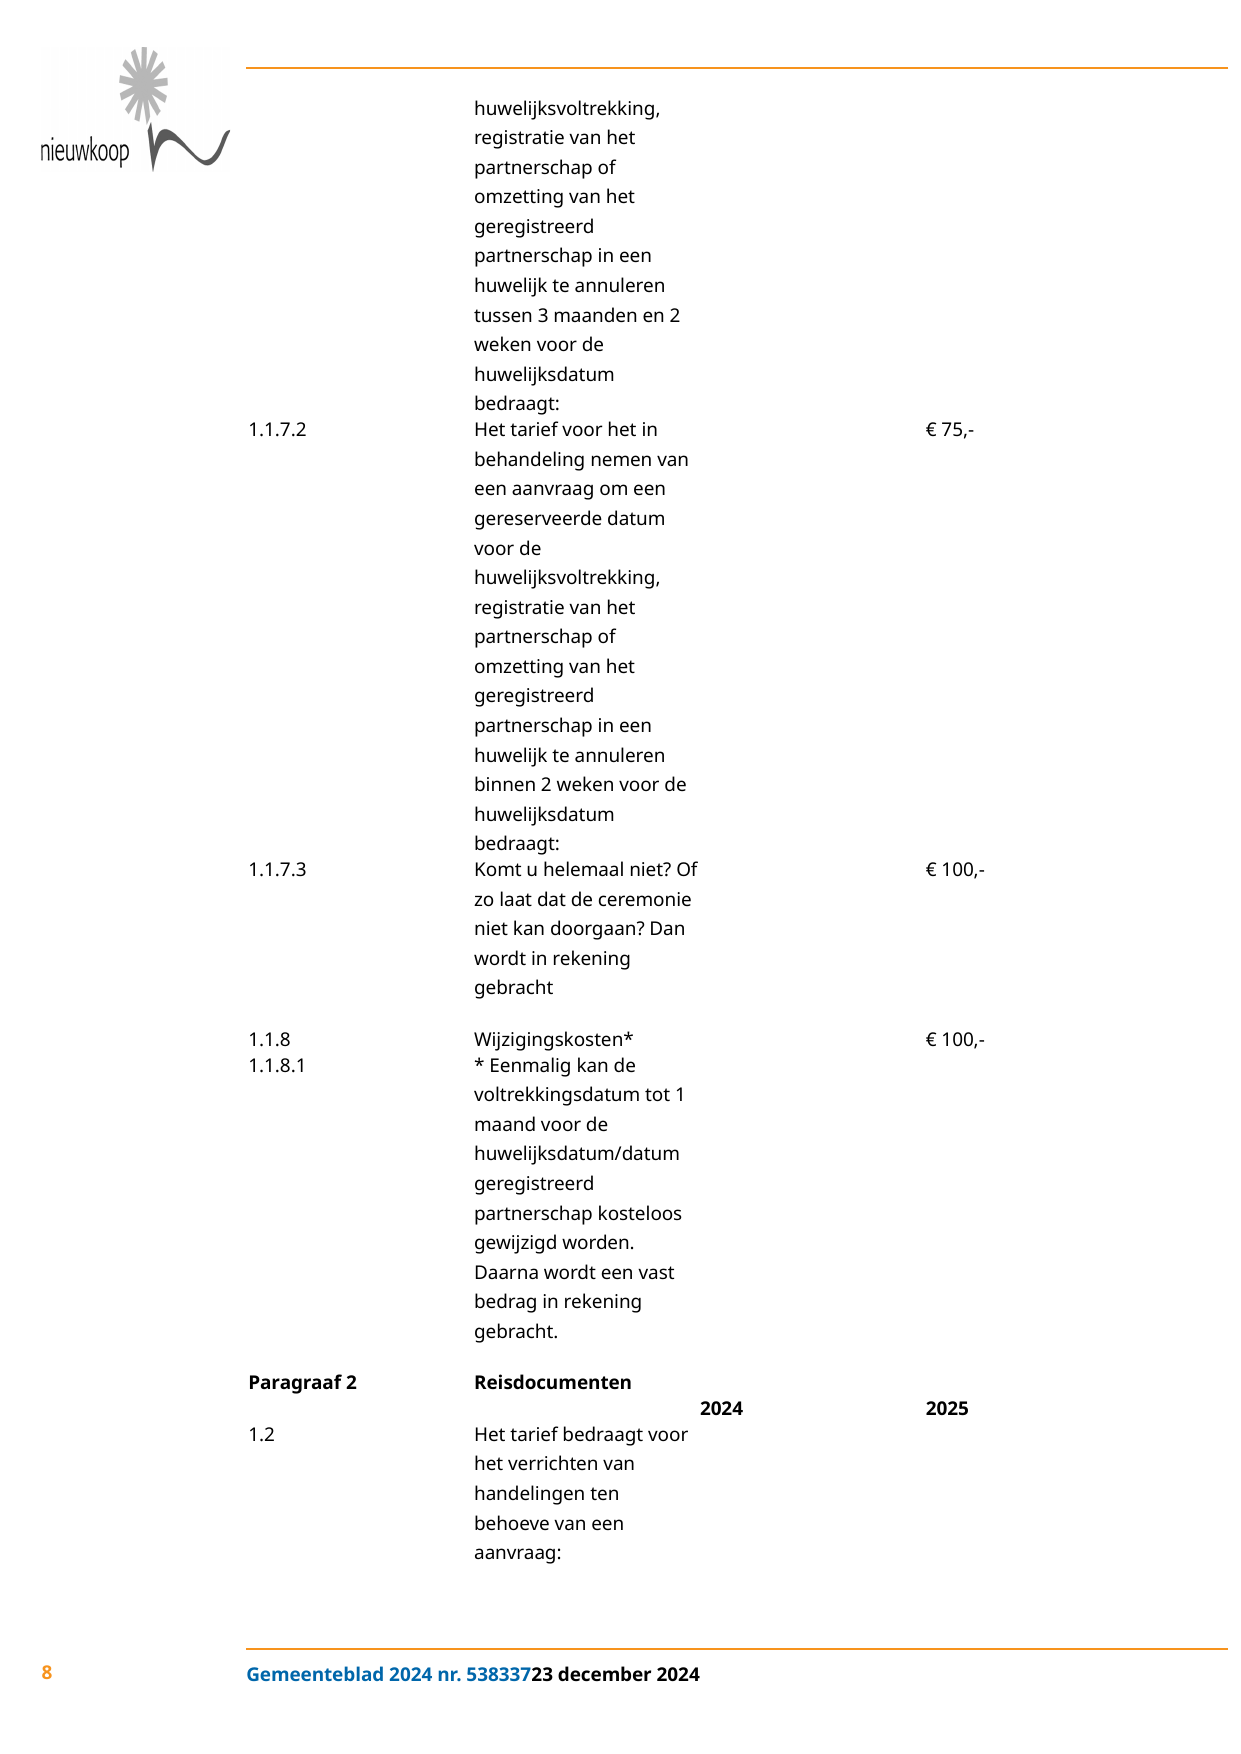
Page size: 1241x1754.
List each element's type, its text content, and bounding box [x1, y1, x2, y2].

table_cell [926, 1565, 1152, 1591]
table_cell [700, 856, 926, 1000]
table_cell Komt u helemaal niet? Of zo laat dat de ceremonie niet kan doorgaan? Dan wordt in rekening gebracht [474, 856, 700, 1000]
table_cell Het tarief voor het in behandeling nemen van een aanvraag om een gereserveerde datum voor de huwelijksvoltrekking, registratie van het partnerschap of omzetting van het geregistreerd partnerschap in een huwelijk te annuleren binnen 2 weken voor de huwelijksdatum bedraagt: [474, 416, 700, 856]
table_cell 1.1.7.2 [248, 416, 474, 856]
table_cell [474, 1000, 700, 1026]
table_cell [248, 1344, 474, 1369]
table_cell [700, 1344, 926, 1369]
table_cell * Eenmalig kan de voltrekkingsdatum tot 1 maand voor de huwelijksdatum/datum geregistreerd partnerschap kosteloos gewijzigd worden. Daarna wordt een vast bedrag in rekening gebracht. [474, 1052, 700, 1344]
table_cell [926, 1421, 1152, 1565]
table_cell [926, 1344, 1152, 1369]
table_cell Reisdocumenten [474, 1370, 700, 1395]
table_cell [926, 1000, 1152, 1026]
table_cell [926, 1370, 1152, 1395]
table_cell 1.1.7.3 [248, 856, 474, 1000]
table_cell [700, 416, 926, 856]
table_cell 1.1.8 [248, 1026, 474, 1052]
table_cell [700, 1026, 926, 1052]
table_cell [474, 1344, 700, 1369]
table_cell [926, 1052, 1152, 1344]
table_cell Paragraaf 2 [248, 1370, 474, 1395]
table_cell [474, 1395, 700, 1421]
table_cell [700, 1370, 926, 1395]
table_cell [474, 1565, 700, 1591]
table_cell 2025 [926, 1395, 1152, 1421]
table_cell 2024 [700, 1395, 926, 1421]
table_cell [248, 1565, 474, 1591]
table_cell [700, 95, 926, 416]
table_cell [700, 1052, 926, 1344]
table_cell [700, 1421, 926, 1565]
table_cell Het tarief bedraagt voor het verrichten van handelingen ten behoeve van een aanvraag: [474, 1421, 700, 1565]
picture [41, 47, 231, 172]
table_cell € 100,- [926, 856, 1152, 1000]
table_cell € 75,- [926, 416, 1152, 856]
table_cell 1.1.8.1 [248, 1052, 474, 1344]
table_cell Wijzigingskosten* [474, 1026, 700, 1052]
table_cell [248, 1000, 474, 1026]
table_cell [700, 1565, 926, 1591]
table_cell € 100,- [926, 1026, 1152, 1052]
table_cell huwelijksvoltrekking, registratie van het partnerschap of omzetting van het geregistreerd partnerschap in een huwelijk te annuleren tussen 3 maanden en 2 weken voor de huwelijksdatum bedraagt: [474, 95, 700, 416]
table_cell [926, 95, 1152, 416]
table_cell 1.2 [248, 1421, 474, 1565]
table_cell [248, 1395, 474, 1421]
table_cell [248, 95, 474, 416]
table_cell [700, 1000, 926, 1026]
